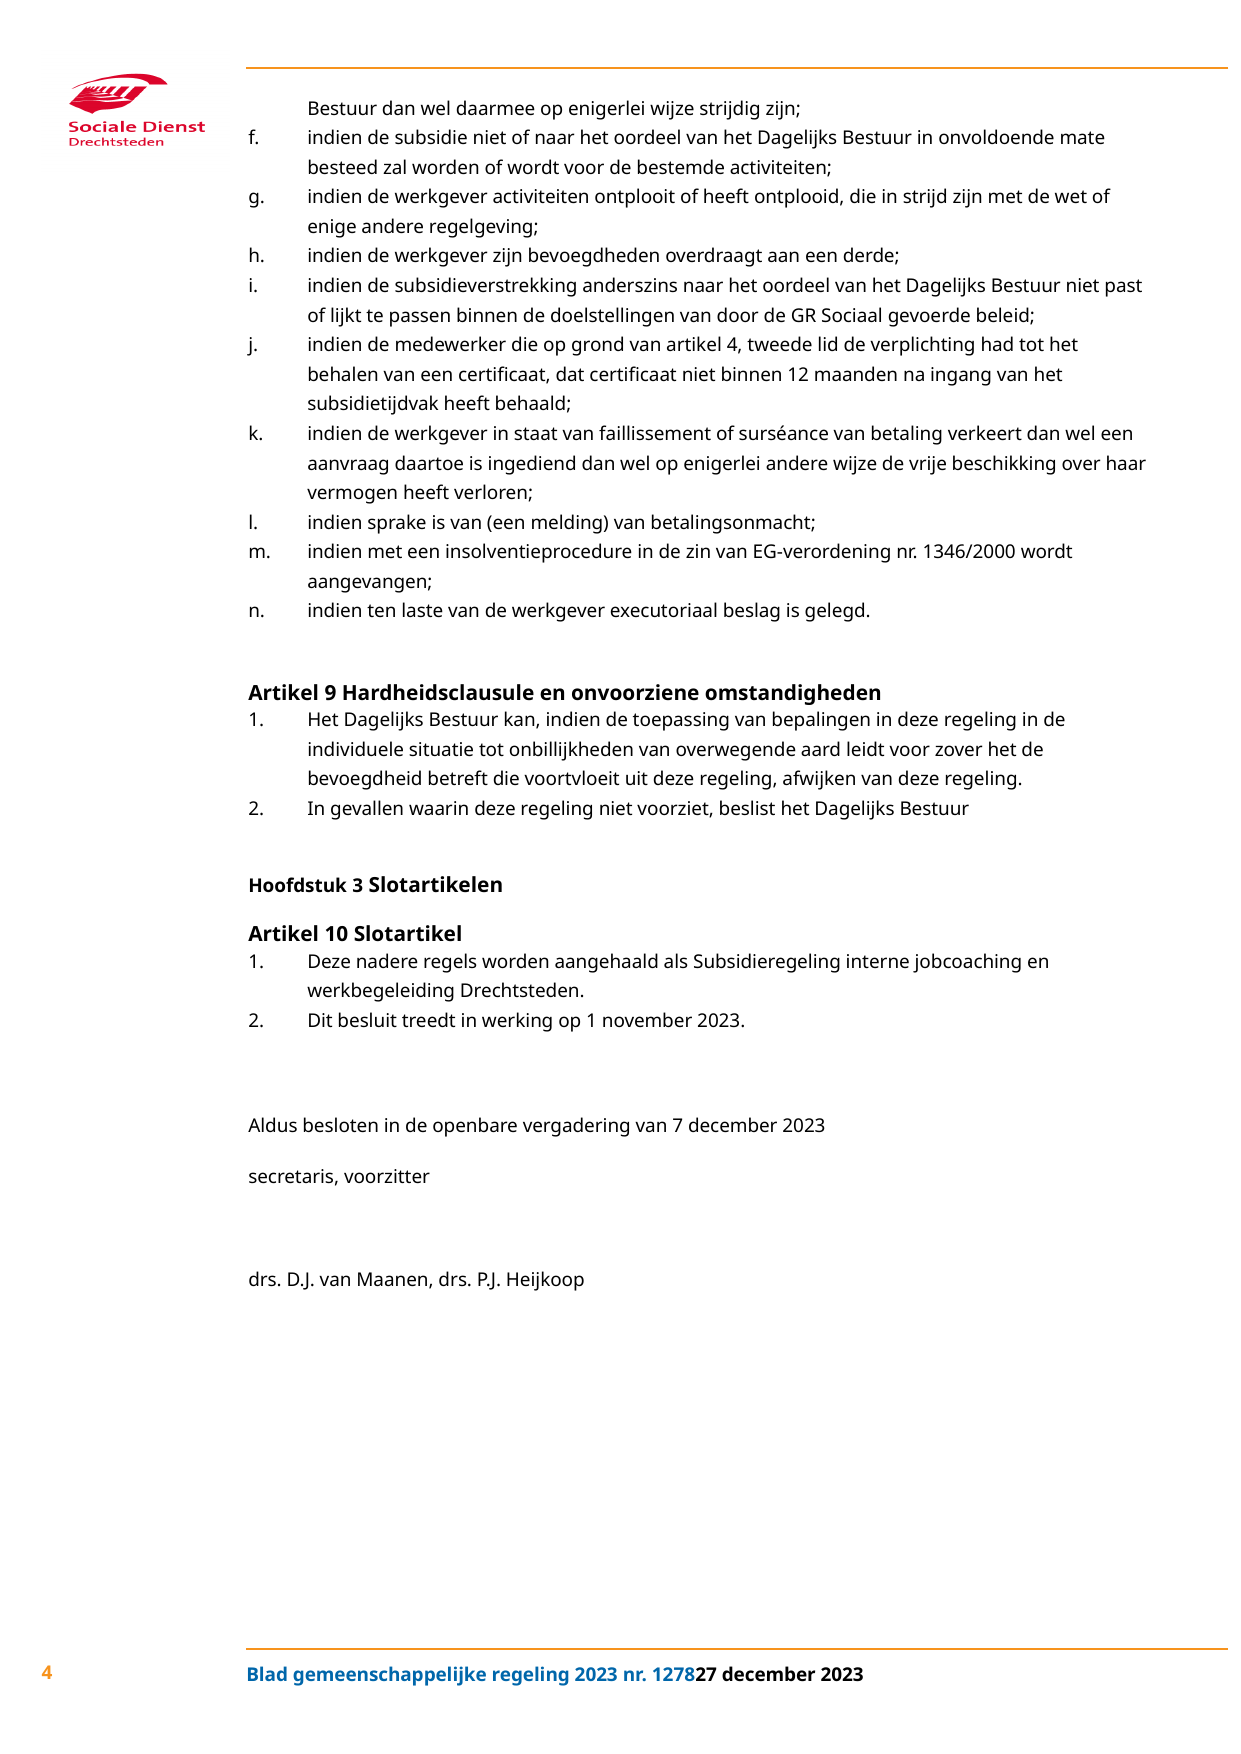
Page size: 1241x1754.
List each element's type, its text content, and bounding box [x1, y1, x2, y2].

list Bestuur dan wel daarmee op enigerlei wijze strijdig zijn; [248, 95, 1152, 121]
text Aldus besloten in de openbare vergadering van 7 december 2023 [248, 1112, 1152, 1137]
text drs. D.J. van Maanen, drs. P.J. Heijkoop [248, 1266, 1152, 1292]
list Deze nadere regels worden aangehaald als Subsidieregeling interne jobcoaching en werkbegeleiding Drechtsteden. [248, 948, 1152, 1003]
text Artikel 9 Hardheidsclausule en onvoorziene omstandigheden [248, 678, 1152, 706]
list indien de medewerker die op grond van artikel 4, tweede lid de verplichting had tot het behalen van een certificaat, dat certificaat niet binnen 12 maanden na ingang van het subsidietijdvak heeft behaald; [248, 331, 1152, 416]
list indien sprake is van (een melding) van betalingsonmacht; [248, 509, 1152, 535]
text Artikel 10 Slotartikel [248, 919, 1152, 948]
list indien de werkgever activiteiten ontplooit of heeft ontplooid, die in strijd zijn met de wet of enige andere regelgeving; [248, 183, 1152, 239]
list Het Dagelijks Bestuur kan, indien de toepassing van bepalingen in deze regeling in de individuele situatie tot onbillijkheden van overwegende aard leidt voor zover het de bevoegdheid betreft die voortvloeit uit deze regeling, afwijken van deze regeling. [248, 706, 1152, 791]
list indien de subsidie niet of naar het oordeel van het Dagelijks Bestuur in onvoldoende mate besteed zal worden of wordt voor de bestemde activiteiten; [248, 124, 1152, 180]
text Hoofdstuk 3 Slotartikelen [248, 870, 1152, 898]
list indien de werkgever zijn bevoegdheden overdraagt aan een derde; [248, 243, 1152, 268]
text secretaris, voorzitter [248, 1163, 1152, 1189]
picture [41, 47, 231, 172]
list In gevallen waarin deze regeling niet voorziet, beslist het Dagelijks Bestuur [248, 795, 1152, 821]
list indien de subsidieverstrekking anderszins naar het oordeel van het Dagelijks Bestuur niet past of lijkt te passen binnen de doelstellingen van door de GR Sociaal gevoerde beleid; [248, 272, 1152, 328]
list indien de werkgever in staat van faillissement of surséance van betaling verkeert dan wel een aanvraag daartoe is ingediend dan wel op enigerlei andere wijze de vrije beschikking over haar vermogen heeft verloren; [248, 420, 1152, 505]
list Dit besluit treedt in werking op 1 november 2023. [248, 1007, 1152, 1033]
list indien met een insolventieprocedure in de zin van EG-verordening nr. 1346/2000 wordt aangevangen; [248, 538, 1152, 594]
list indien ten laste van de werkgever executoriaal beslag is gelegd. [248, 598, 1152, 623]
